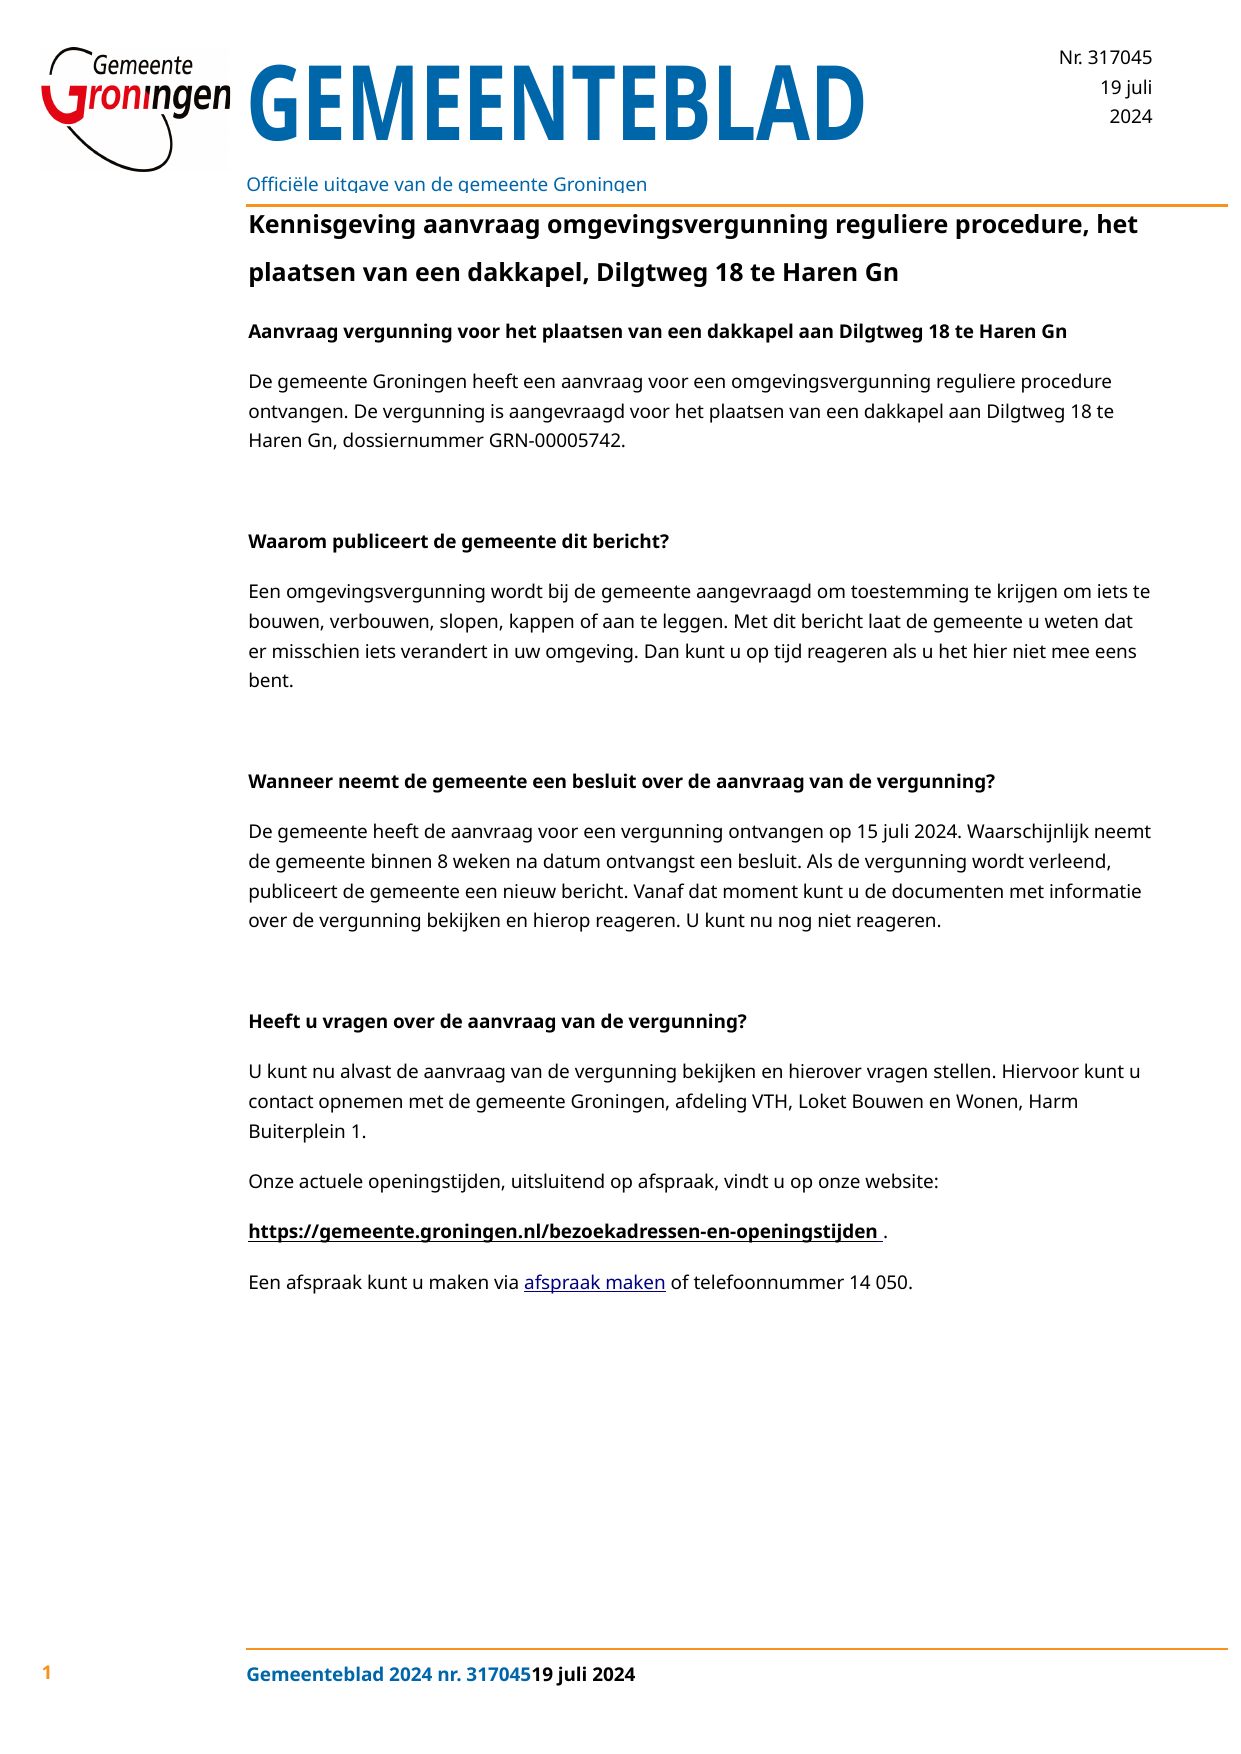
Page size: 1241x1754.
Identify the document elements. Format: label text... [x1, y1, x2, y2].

text Een omgevingsvergunning wordt bij de gemeente aangevraagd om toestemming te krijgen om iets te bouwen, verbouwen, slopen, kappen of aan te leggen. Met dit bericht laat de gemeente u weten dat er misschien iets verandert in uw omgeving. Dan kunt u op tijd reageren als u het hier niet mee eens bent. [248, 579, 1152, 693]
text Heeft u vragen over de aanvraag van de vergunning? [248, 1008, 1152, 1034]
picture [41, 47, 231, 172]
text https://gemeente.groningen.nl/bezoekadressen-en-openingstijden . [248, 1219, 1152, 1244]
text Waarom publiceert de gemeente dit bericht? [248, 528, 1152, 554]
text Aanvraag vergunning voor het plaatsen van een dakkapel aan Dilgtweg 18 te Haren Gn [248, 318, 1152, 344]
text Onze actuele openingstijden, uitsluitend op afspraak, vindt u op onze website: [248, 1168, 1152, 1194]
text De gemeente heeft de aanvraag voor een vergunning ontvangen op 15 juli 2024. Waarschijnlijk neemt de gemeente binnen 8 weken na datum ontvangst een besluit. Als de vergunning wordt verleend, publiceert de gemeente een nieuw bericht. Vanaf dat moment kunt u de documenten met informatie over de vergunning bekijken en hierop reageren. U kunt nu nog niet reageren. [248, 819, 1152, 933]
text U kunt nu alvast de aanvraag van de vergunning bekijken en hierover vragen stellen. Hiervoor kunt u contact opnemen met de gemeente Groningen, afdeling VTH, Loket Bouwen en Wonen, Harm Buiterplein 1. [248, 1059, 1152, 1144]
text De gemeente Groningen heeft een aanvraag voor een omgevingsvergunning reguliere procedure ontvangen. De vergunning is aangevraagd voor het plaatsen van een dakkapel aan Dilgtweg 18 te Haren Gn, dossiernummer GRN-00005742. [248, 368, 1152, 453]
text Een afspraak kunt u maken via afspraak maken of telefoonnummer 14 050. [248, 1269, 1152, 1295]
text Kennisgeving aanvraag omgevingsvergunning reguliere procedure, het plaatsen van een dakkapel, Dilgtweg 18 te Haren Gn [248, 207, 1152, 288]
text Wanneer neemt de gemeente een besluit over de aanvraag van de vergunning? [248, 768, 1152, 794]
